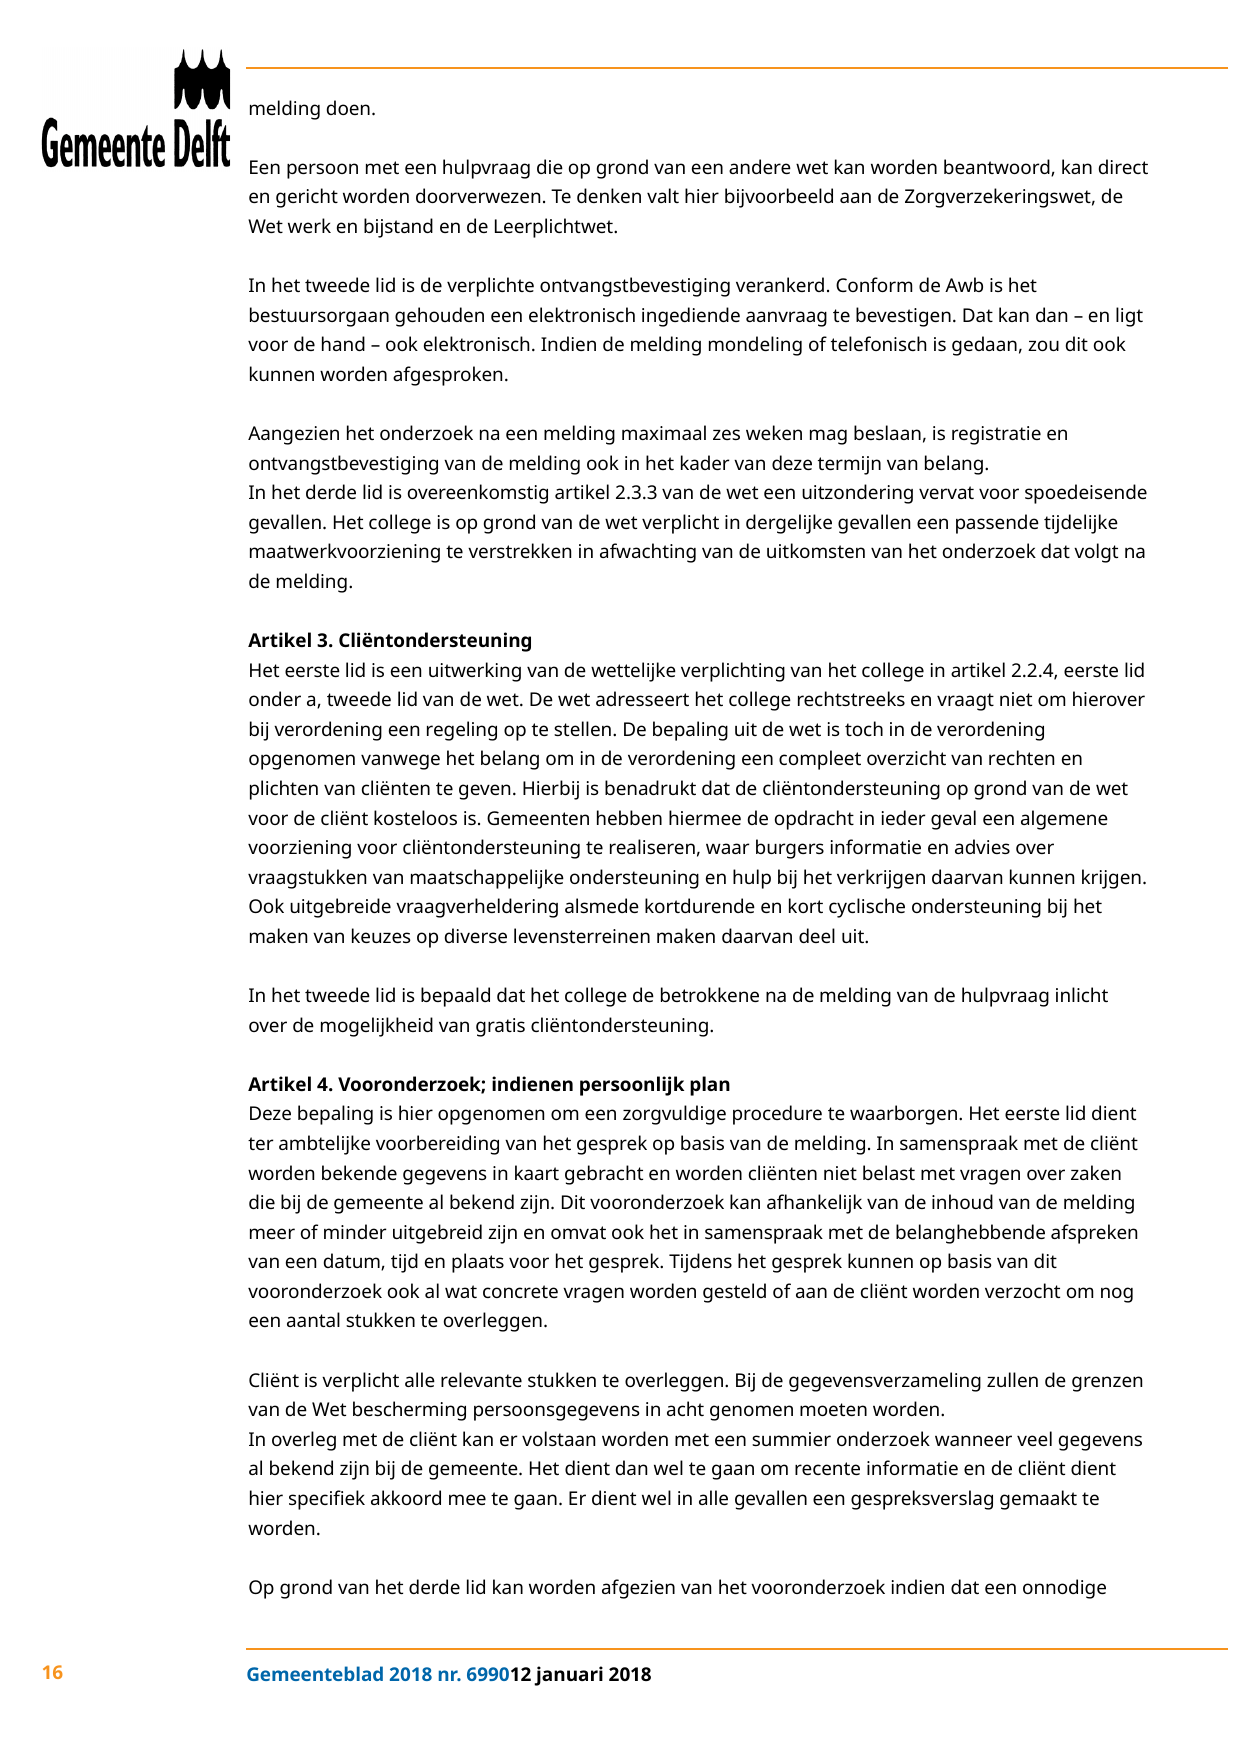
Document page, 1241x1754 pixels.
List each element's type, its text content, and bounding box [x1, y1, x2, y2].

text Artikel 3. Cliëntondersteuning [248, 627, 1152, 653]
text In het tweede lid is bepaald dat het college de betrokkene na de melding van de hulpvraag inlicht over de mogelijkheid van gratis cliëntondersteuning. [248, 982, 1152, 1038]
text melding doen. [248, 95, 1152, 121]
text In het derde lid is overeenkomstig artikel 2.3.3 van de wet een uitzondering vervat voor spoedeisende gevallen. Het college is op grond van de wet verplicht in dergelijke gevallen een passende tijdelijke maatwerkvoorziening te verstrekken in afwachting van de uitkomsten van het onderzoek dat volgt na de melding. [248, 479, 1152, 594]
text Een persoon met een hulpvraag die op grond van een andere wet kan worden beantwoord, kan direct en gericht worden doorverwezen. Te denken valt hier bijvoorbeeld aan de Zorgverzekeringswet, de Wet werk en bijstand en de Leerplichtwet. [248, 154, 1152, 239]
text Aangezien het onderzoek na een melding maximaal zes weken mag beslaan, is registratie en ontvangstbevestiging van de melding ook in het kader van deze termijn van belang. [248, 420, 1152, 476]
text Het eerste lid is een uitwerking van de wettelijke verplichting van het college in artikel 2.2.4, eerste lid onder a, tweede lid van de wet. De wet adresseert het college rechtstreeks en vraagt niet om hierover bij verordening een regeling op te stellen. De bepaling uit de wet is toch in de verordening opgenomen vanwege het belang om in de verordening een compleet overzicht van rechten en plichten van cliënten te geven. Hierbij is benadrukt dat de cliëntondersteuning op grond van de wet voor de cliënt kosteloos is. Gemeenten hebben hiermee de opdracht in ieder geval een algemene voorziening voor cliëntondersteuning te realiseren, waar burgers informatie en advies over vraagstukken van maatschappelijke ondersteuning en hulp bij het verkrijgen daarvan kunnen krijgen. Ook uitgebreide vraagverheldering alsmede kortdurende en kort cyclische ondersteuning bij het maken van keuzes op diverse levensterreinen maken daarvan deel uit. [248, 657, 1152, 949]
text Deze bepaling is hier opgenomen om een zorgvuldige procedure te waarborgen. Het eerste lid dient ter ambtelijke voorbereiding van het gesprek op basis van de melding. In samenspraak met de cliënt worden bekende gegevens in kaart gebracht en worden cliënten niet belast met vragen over zaken die bij de gemeente al bekend zijn. Dit vooronderzoek kan afhankelijk van de inhoud van de melding meer of minder uitgebreid zijn en omvat ook het in samenspraak met de belanghebbende afspreken van een datum, tijd en plaats voor het gesprek. Tijdens het gesprek kunnen op basis van dit vooronderzoek ook al wat concrete vragen worden gesteld of aan de cliënt worden verzocht om nog een aantal stukken te overleggen. [248, 1101, 1152, 1333]
text In overleg met de cliënt kan er volstaan worden met een summier onderzoek wanneer veel gegevens al bekend zijn bij de gemeente. Het dient dan wel te gaan om recente informatie en de cliënt dient hier specifiek akkoord mee te gaan. Er dient wel in alle gevallen een gespreksverslag gemaakt te worden. [248, 1426, 1152, 1541]
text Cliënt is verplicht alle relevante stukken te overleggen. Bij de gegevensverzameling zullen de grenzen van de Wet bescherming persoonsgegevens in acht genomen moeten worden. [248, 1367, 1152, 1422]
picture [41, 47, 231, 172]
text Artikel 4. Vooronderzoek; indienen persoonlijk plan [248, 1071, 1152, 1097]
text In het tweede lid is de verplichte ontvangstbevestiging verankerd. Conform de Awb is het bestuursorgaan gehouden een elektronisch ingediende aanvraag te bevestigen. Dat kan dan – en ligt voor de hand – ook elektronisch. Indien de melding mondeling of telefonisch is gedaan, zou dit ook kunnen worden afgesproken. [248, 272, 1152, 387]
text Op grond van het derde lid kan worden afgezien van het vooronderzoek indien dat een onnodige [248, 1574, 1152, 1600]
